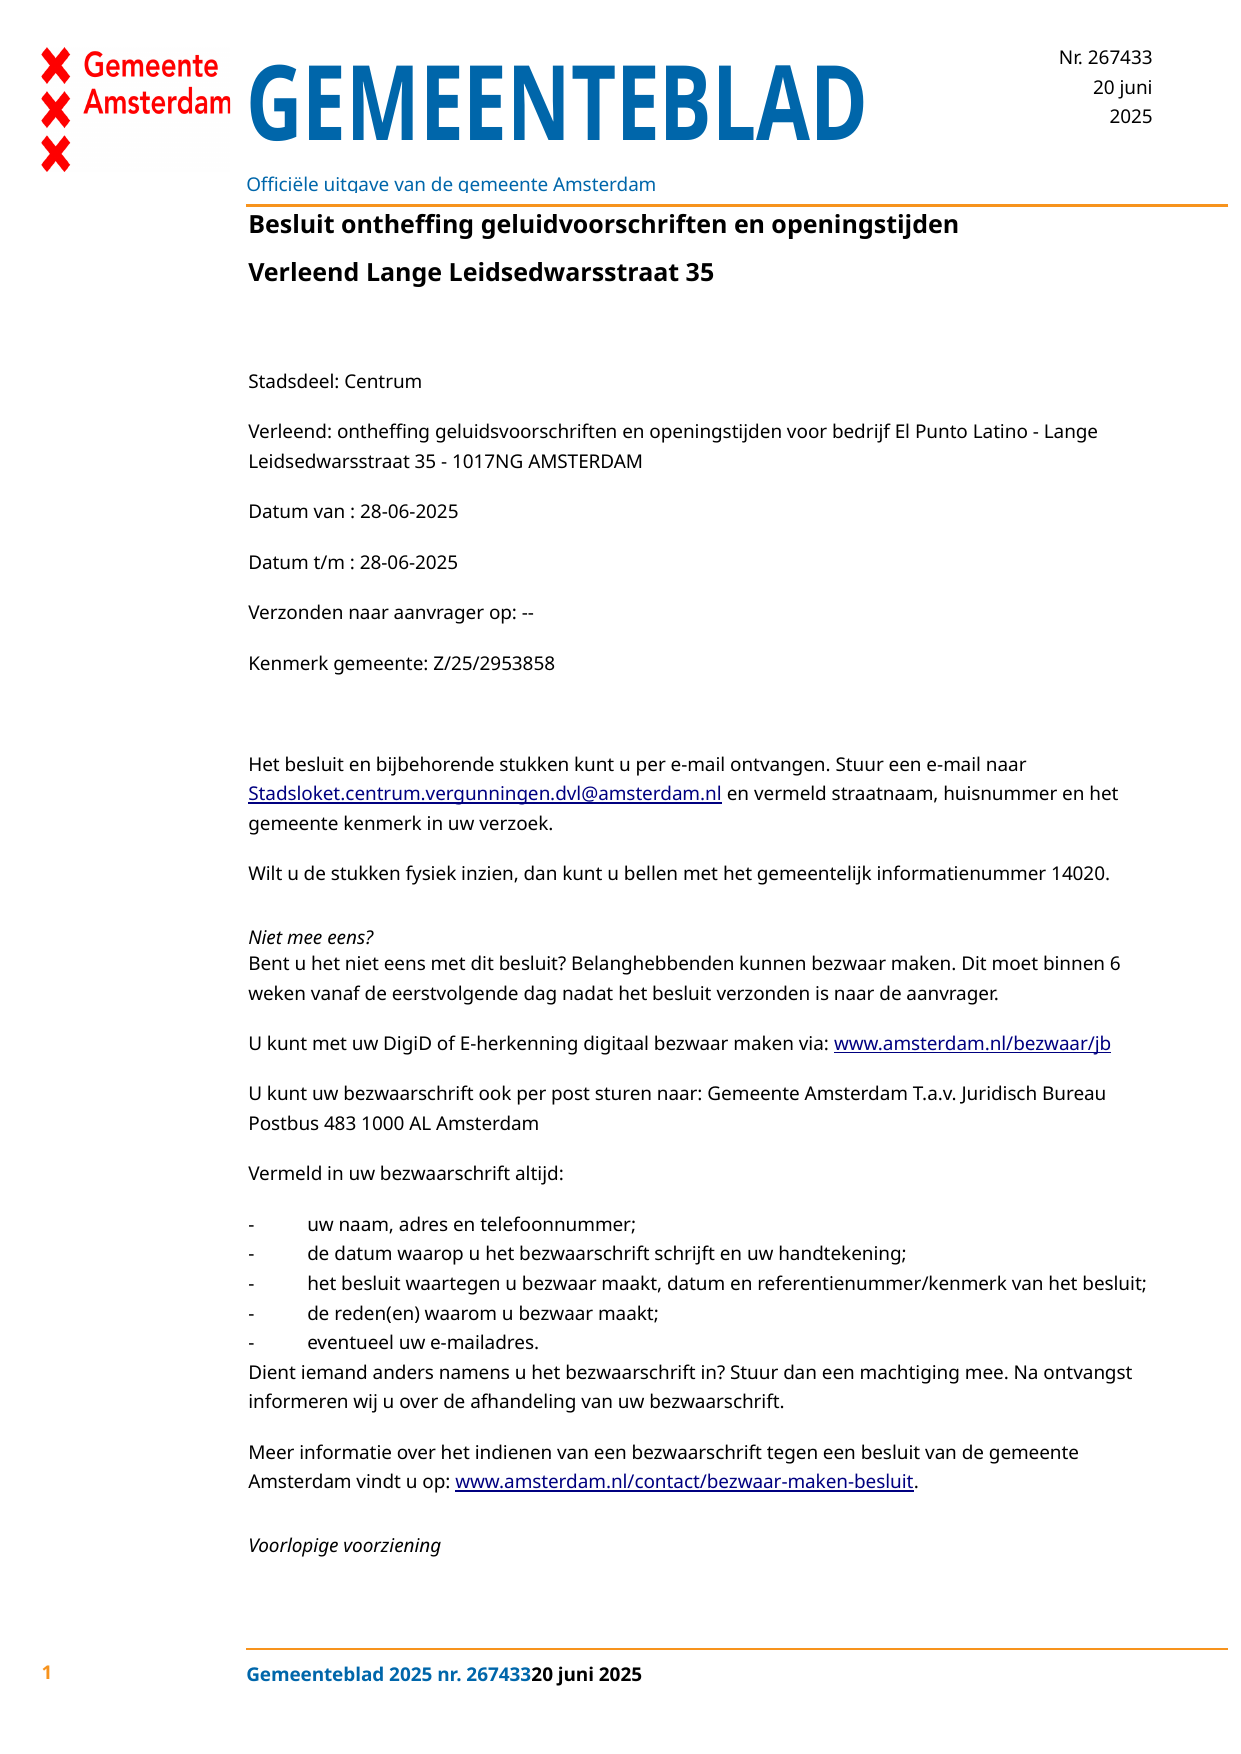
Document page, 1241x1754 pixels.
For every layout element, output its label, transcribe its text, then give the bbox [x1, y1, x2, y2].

text Besluit ontheffing geluidvoorschriften en openingstijden Verleend Lange Leidsedwarsstraat 35 [248, 207, 1152, 288]
text Het besluit en bijbehorende stukken kunt u per e-mail ontvangen. Stuur een e-mail naar Stadsloket.centrum.vergunningen.dvl@amsterdam.nl en vermeld straatnaam, huisnummer en het gemeente kenmerk in uw verzoek. [248, 751, 1152, 836]
text U kunt met uw DigiD of E-herkenning digitaal bezwaar maken via: www.amsterdam.nl/bezwaar/jb [248, 1030, 1152, 1056]
list eventueel uw e-mailadres. [248, 1329, 1152, 1355]
list het besluit waartegen u bezwaar maakt, datum en referentienummer/kenmerk van het besluit; [248, 1270, 1152, 1296]
list uw naam, adres en telefoonnummer; [248, 1211, 1152, 1237]
picture [41, 47, 231, 172]
text Dient iemand anders namens u het bezwaarschrift in? Stuur dan een machtiging mee. Na ontvangst informeren wij u over de afhandeling van uw bezwaarschrift. [248, 1359, 1152, 1414]
text Meer informatie over het indienen van een bezwaarschrift tegen een besluit van de gemeente Amsterdam vindt u op: www.amsterdam.nl/contact/bezwaar-maken-besluit. [248, 1439, 1152, 1494]
text Bent u het niet eens met dit besluit? Belanghebbenden kunnen bezwaar maken. Dit moet binnen 6 weken vanaf de eerstvolgende dag nadat het besluit verzonden is naar de aanvrager. [248, 950, 1152, 1005]
text U kunt uw bezwaarschrift ook per post sturen naar: Gemeente Amsterdam T.a.v. Juridisch Bureau Postbus 483 1000 AL Amsterdam [248, 1081, 1152, 1136]
text Stadsdeel: Centrum [248, 368, 1152, 394]
list de reden(en) waarom u bezwaar maakt; [248, 1300, 1152, 1325]
text Verzonden naar aanvrager op: -- [248, 599, 1152, 625]
text Kenmerk gemeente: Z/25/2953858 [248, 650, 1152, 676]
text Vermeld in uw bezwaarschrift altijd: [248, 1161, 1152, 1186]
text Datum van : 28-06-2025 [248, 499, 1152, 524]
text Niet mee eens? [248, 924, 1152, 950]
list de datum waarop u het bezwaarschrift schrijft en uw handtekening; [248, 1241, 1152, 1266]
text Datum t/m : 28-06-2025 [248, 549, 1152, 575]
text Wilt u de stukken fysiek inzien, dan kunt u bellen met het gemeentelijk informatienummer 14020. [248, 860, 1152, 886]
text Voorlopige voorziening [248, 1532, 1152, 1558]
text Verleend: ontheffing geluidsvoorschriften en openingstijden voor bedrijf El Punto Latino - Lange Leidsedwarsstraat 35 - 1017NG AMSTERDAM [248, 419, 1152, 474]
